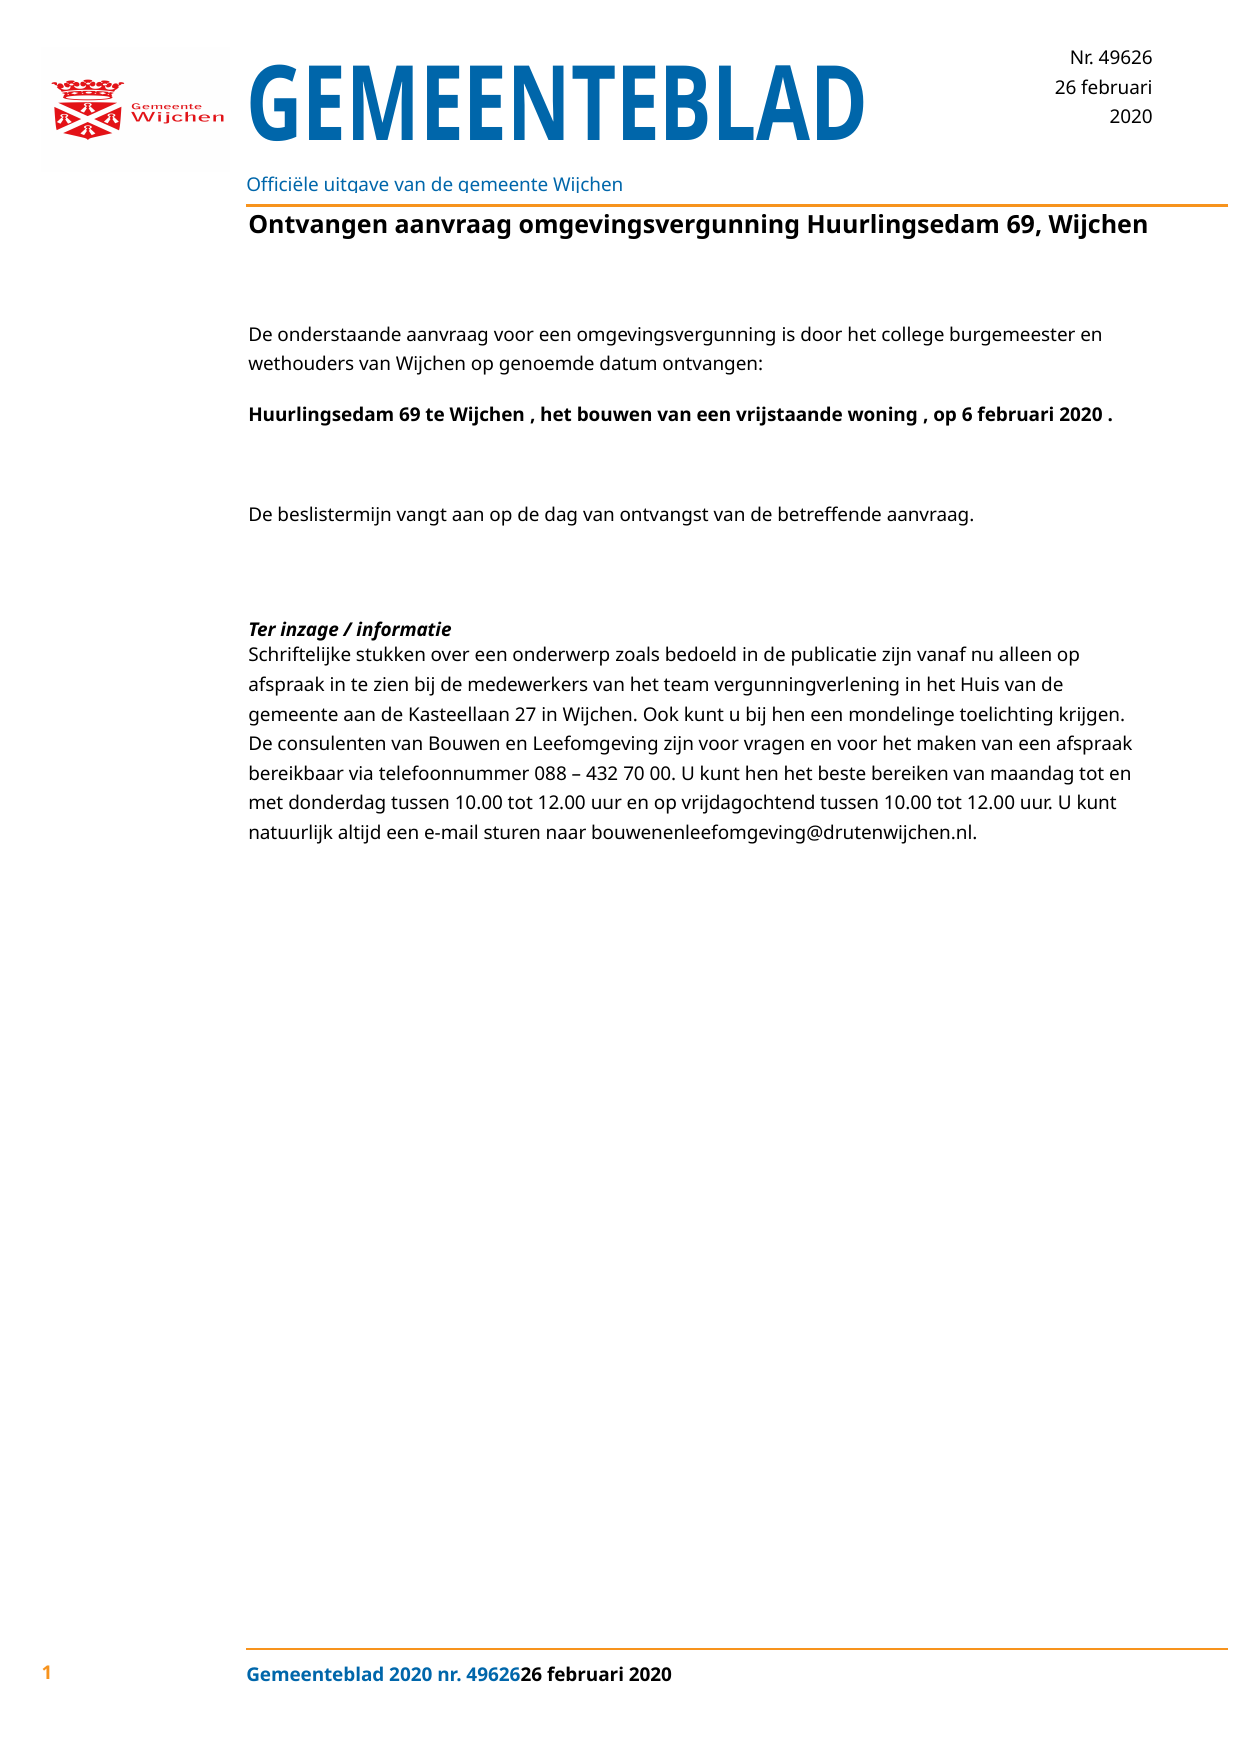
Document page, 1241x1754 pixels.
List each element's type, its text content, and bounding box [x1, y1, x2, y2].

text De onderstaande aanvraag voor een omgevingsvergunning is door het college burgemeester en wethouders van Wijchen op genoemde datum ontvangen: [248, 321, 1152, 376]
text Huurlingsedam 69 te Wijchen , het bouwen van een vrijstaande woning , op 6 februari 2020 . [248, 401, 1152, 426]
text Ontvangen aanvraag omgevingsvergunning Huurlingsedam 69, Wijchen [248, 207, 1152, 241]
text De beslistermijn vangt aan op de dag van ontvangst van de betreffende aanvraag. [248, 502, 1152, 527]
text Schriftelijke stukken over een onderwerp zoals bedoeld in de publicatie zijn vanaf nu alleen op afspraak in te zien bij de medewerkers van het team vergunningverlening in het Huis van de gemeente aan de Kasteellaan 27 in Wijchen. Ook kunt u bij hen een mondelinge toelichting krijgen. De consulenten van Bouwen en Leefomgeving zijn voor vragen en voor het maken van een afspraak bereikbaar via telefoonnummer 088 – 432 70 00. U kunt hen het beste bereiken van maandag tot en met donderdag tussen 10.00 tot 12.00 uur en op vrijdagochtend tussen 10.00 tot 12.00 uur. U kunt natuurlijk altijd een e-mail sturen naar bouwenenleefomgeving@drutenwijchen.nl. [248, 642, 1152, 845]
text Ter inzage / informatie [248, 616, 1152, 642]
picture [41, 47, 231, 172]
